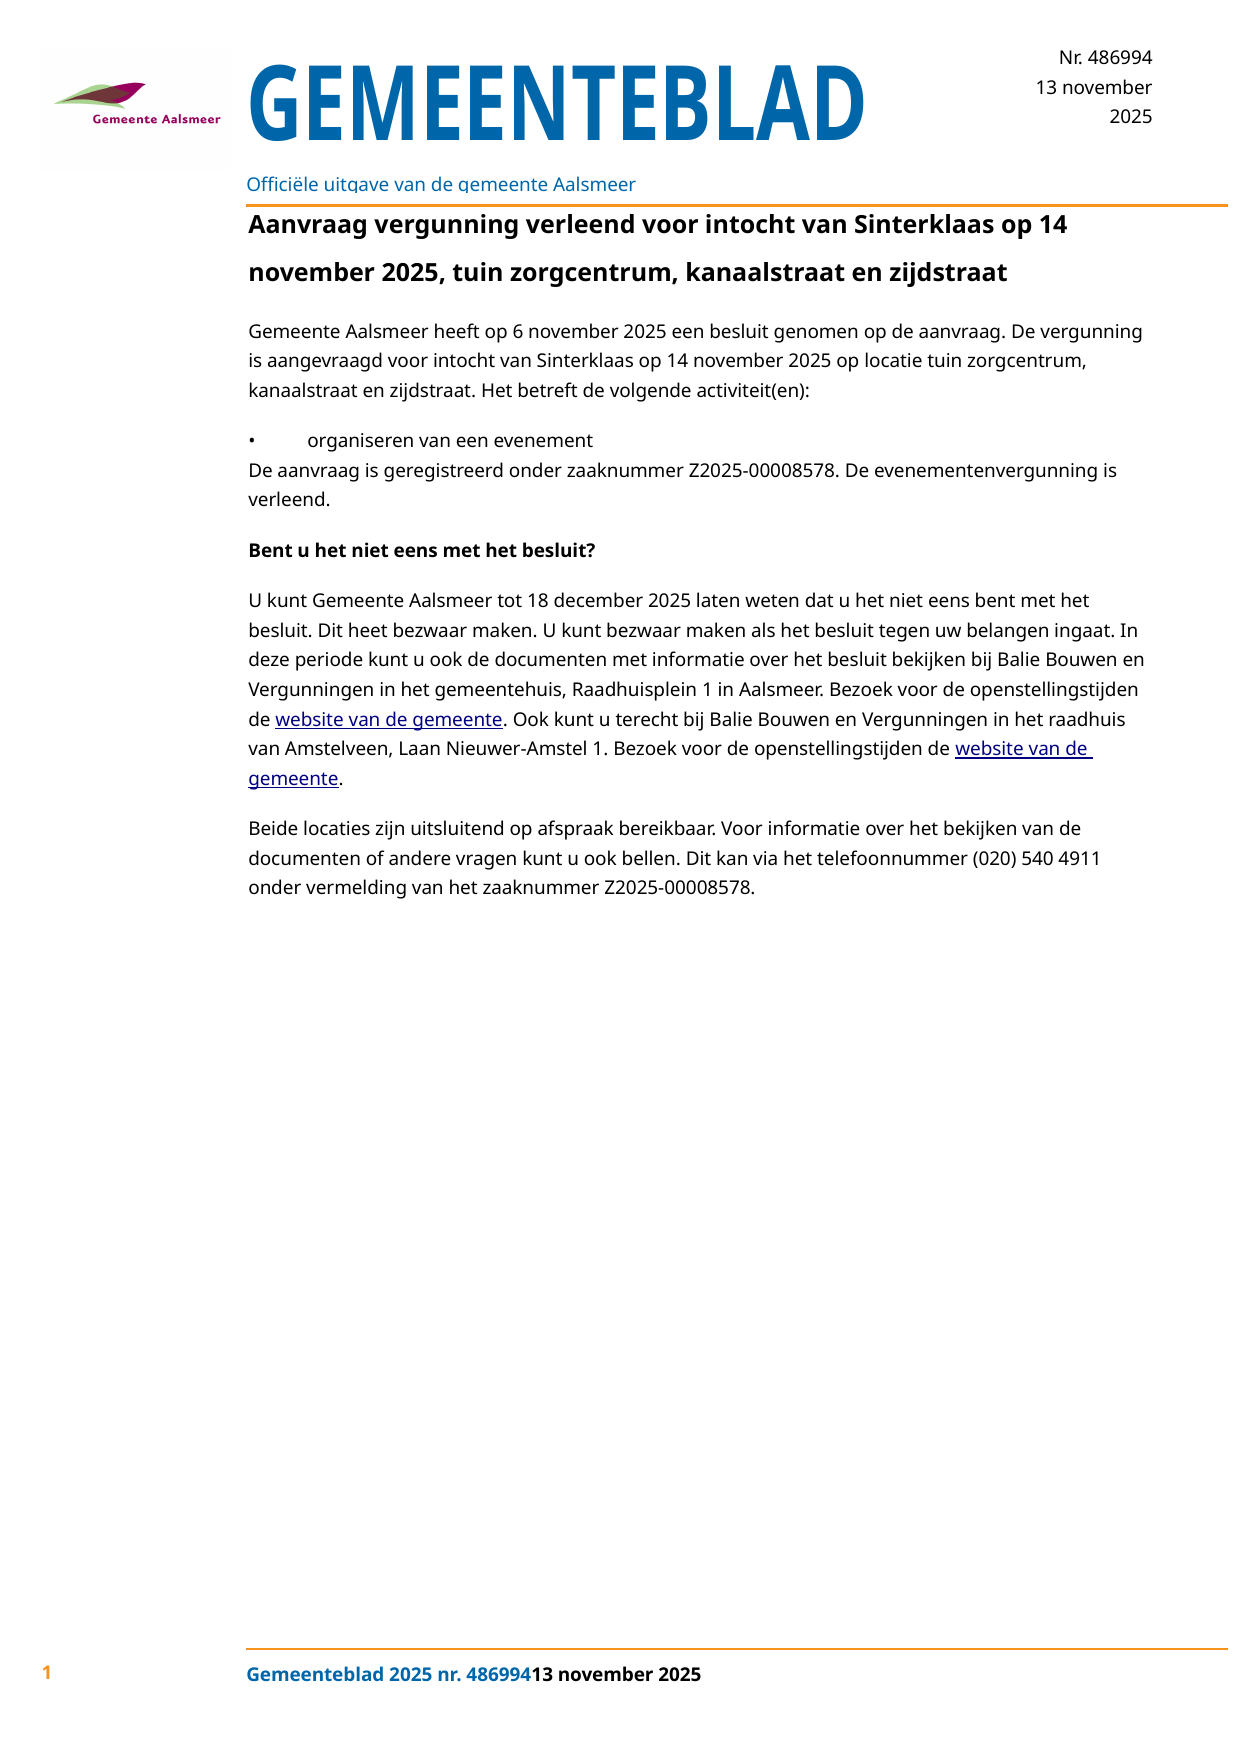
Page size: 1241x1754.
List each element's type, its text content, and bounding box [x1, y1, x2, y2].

text Aanvraag vergunning verleend voor intocht van Sinterklaas op 14 november 2025, tuin zorgcentrum, kanaalstraat en zijdstraat [248, 207, 1152, 288]
text Gemeente Aalsmeer heeft op 6 november 2025 een besluit genomen op de aanvraag. De vergunning is aangevraagd voor intocht van Sinterklaas op 14 november 2025 op locatie tuin zorgcentrum, kanaalstraat en zijdstraat. Het betreft de volgende activiteit(en): [248, 318, 1152, 403]
text Bent u het niet eens met het besluit? [248, 537, 1152, 563]
picture [41, 47, 231, 172]
text U kunt Gemeente Aalsmeer tot 18 december 2025 laten weten dat u het niet eens bent met het besluit. Dit heet bezwaar maken. U kunt bezwaar maken als het besluit tegen uw belangen ingaat. In deze periode kunt u ook de documenten met informatie over het besluit bekijken bij Balie Bouwen en Vergunningen in het gemeentehuis, Raadhuisplein 1 in Aalsmeer. Bezoek voor de openstellingstijden de website van de gemeente. Ook kunt u terecht bij Balie Bouwen en Vergunningen in het raadhuis van Amstelveen, Laan Nieuwer-Amstel 1. Bezoek voor de openstellingstijden de website van de gemeente. [248, 587, 1152, 791]
text Beide locaties zijn uitsluitend op afspraak bereikbaar. Voor informatie over het bekijken van de documenten of andere vragen kunt u ook bellen. Dit kan via het telefoonnummer (020) 540 4911 onder vermelding van het zaaknummer Z2025-00008578. [248, 815, 1152, 900]
text De aanvraag is geregistreerd onder zaaknummer Z2025-00008578. De evenementenvergunning is verleend. [248, 457, 1152, 512]
list organiseren van een evenement [248, 427, 1152, 453]
